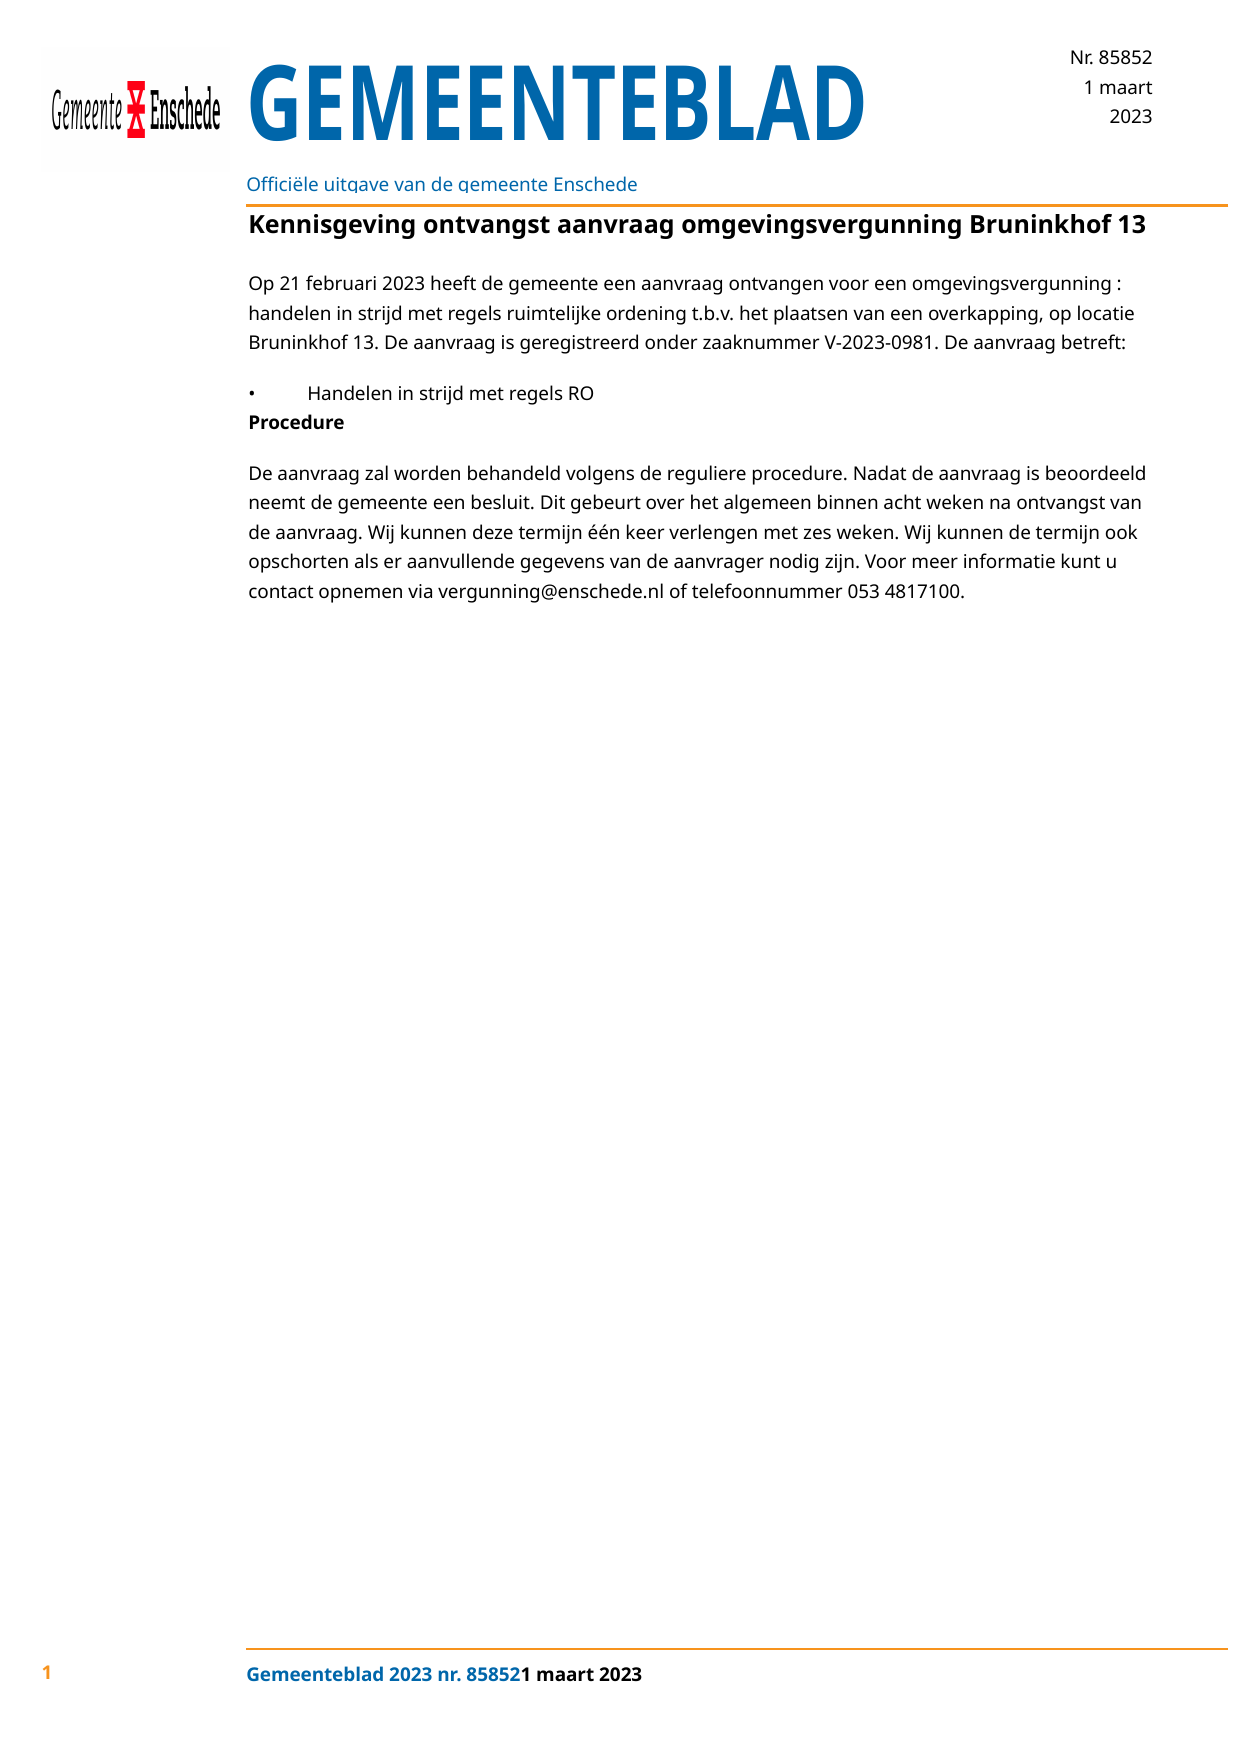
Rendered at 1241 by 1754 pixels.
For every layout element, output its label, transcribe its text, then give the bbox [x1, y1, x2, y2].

list Handelen in strijd met regels RO [248, 380, 1152, 406]
text Op 21 februari 2023 heeft de gemeente een aanvraag ontvangen voor een omgevingsvergunning : handelen in strijd met regels ruimtelijke ordening t.b.v. het plaatsen van een overkapping, op locatie Bruninkhof 13. De aanvraag is geregistreerd onder zaaknummer V-2023-0981. De aanvraag betreft: [248, 270, 1152, 355]
text Procedure [248, 409, 1152, 435]
picture [41, 47, 231, 172]
text De aanvraag zal worden behandeld volgens de reguliere procedure. Nadat de aanvraag is beoordeeld neemt de gemeente een besluit. Dit gebeurt over het algemeen binnen acht weken na ontvangst van de aanvraag. Wij kunnen deze termijn één keer verlengen met zes weken. Wij kunnen de termijn ook opschorten als er aanvullende gegevens van de aanvrager nodig zijn. Voor meer informatie kunt u contact opnemen via vergunning@enschede.nl of telefoonnummer 053 4817100. [248, 460, 1152, 604]
text Kennisgeving ontvangst aanvraag omgevingsvergunning Bruninkhof 13 [248, 207, 1152, 241]
